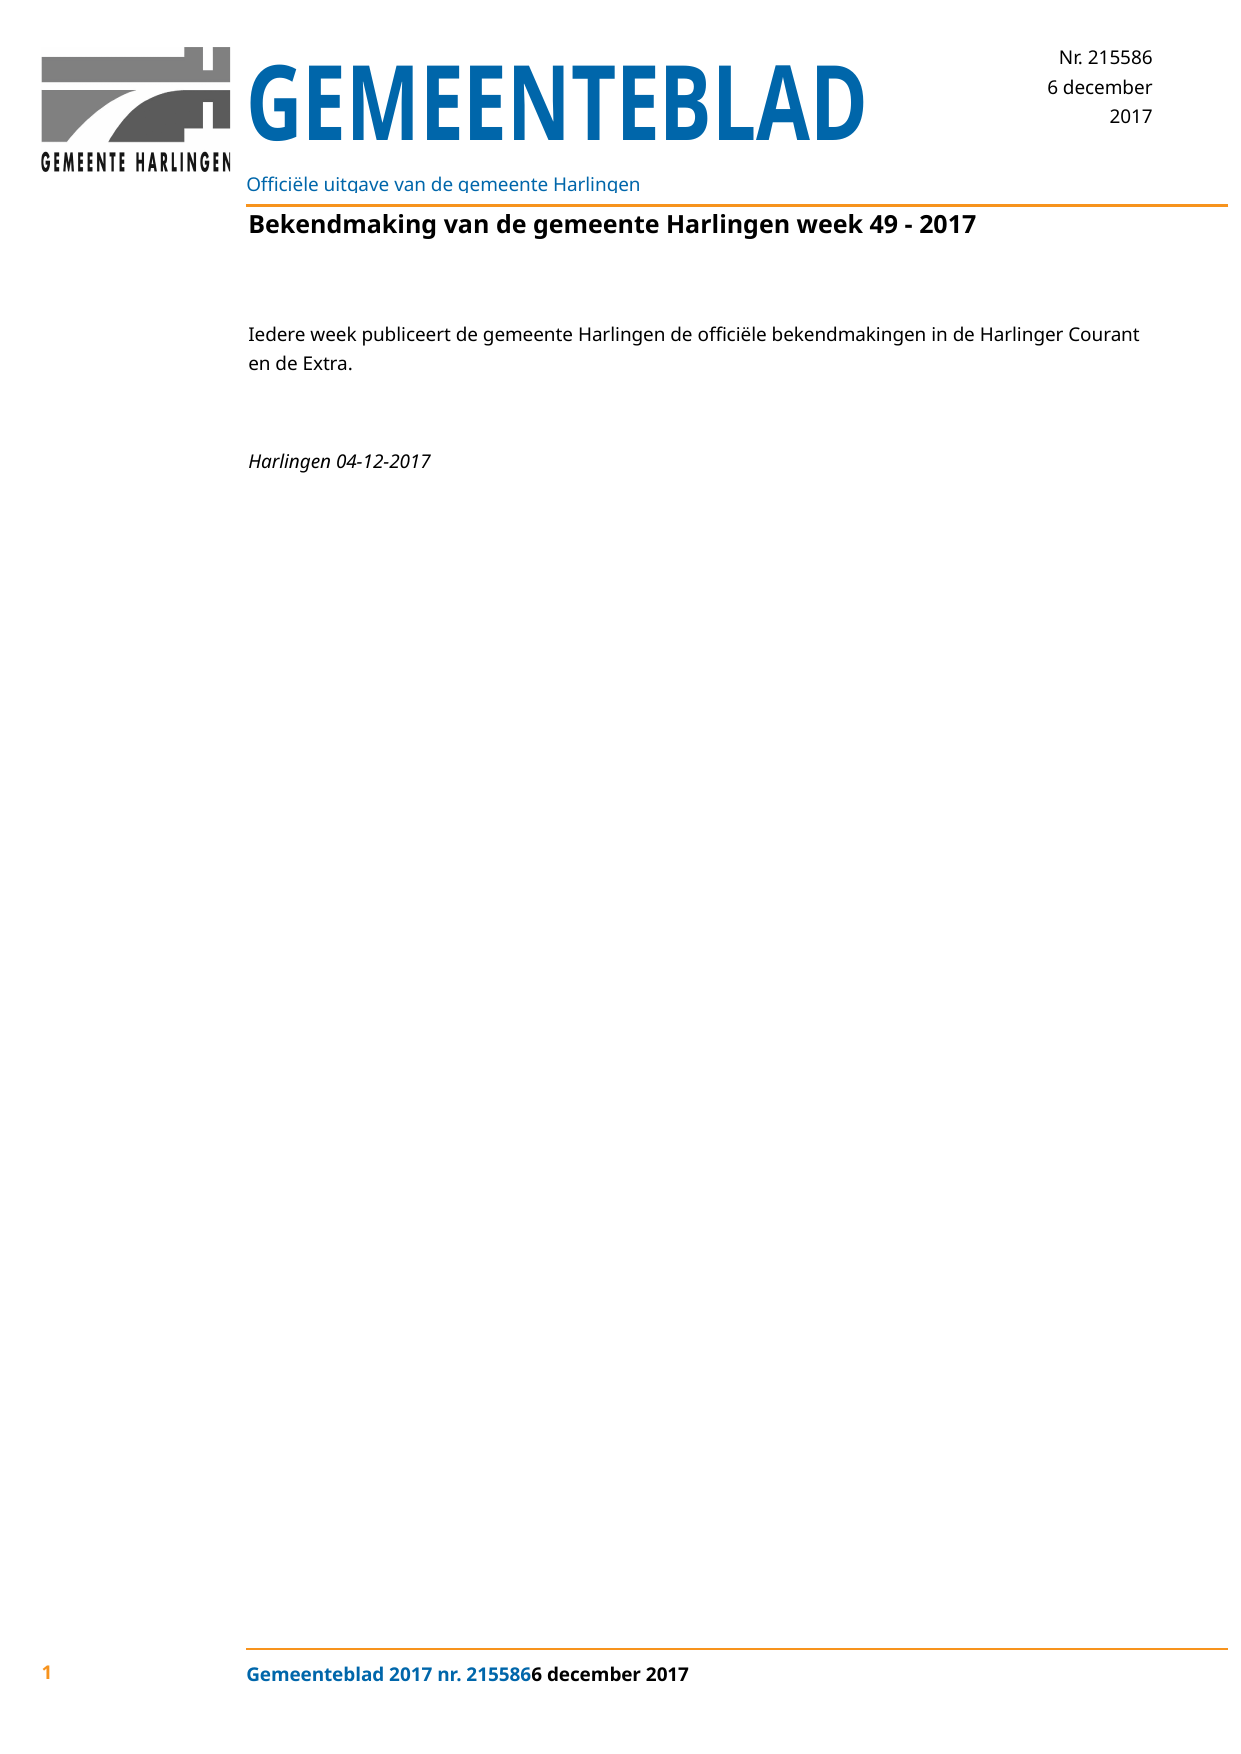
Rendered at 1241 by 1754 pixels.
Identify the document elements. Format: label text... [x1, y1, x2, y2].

text Bekendmaking van de gemeente Harlingen week 49 - 2017 [248, 207, 1152, 241]
text Iedere week publiceert de gemeente Harlingen de officiële bekendmakingen in de Harlinger Courant en de Extra. [248, 321, 1152, 376]
text Harlingen 04-12-2017 [248, 448, 1152, 474]
picture [41, 47, 231, 172]
